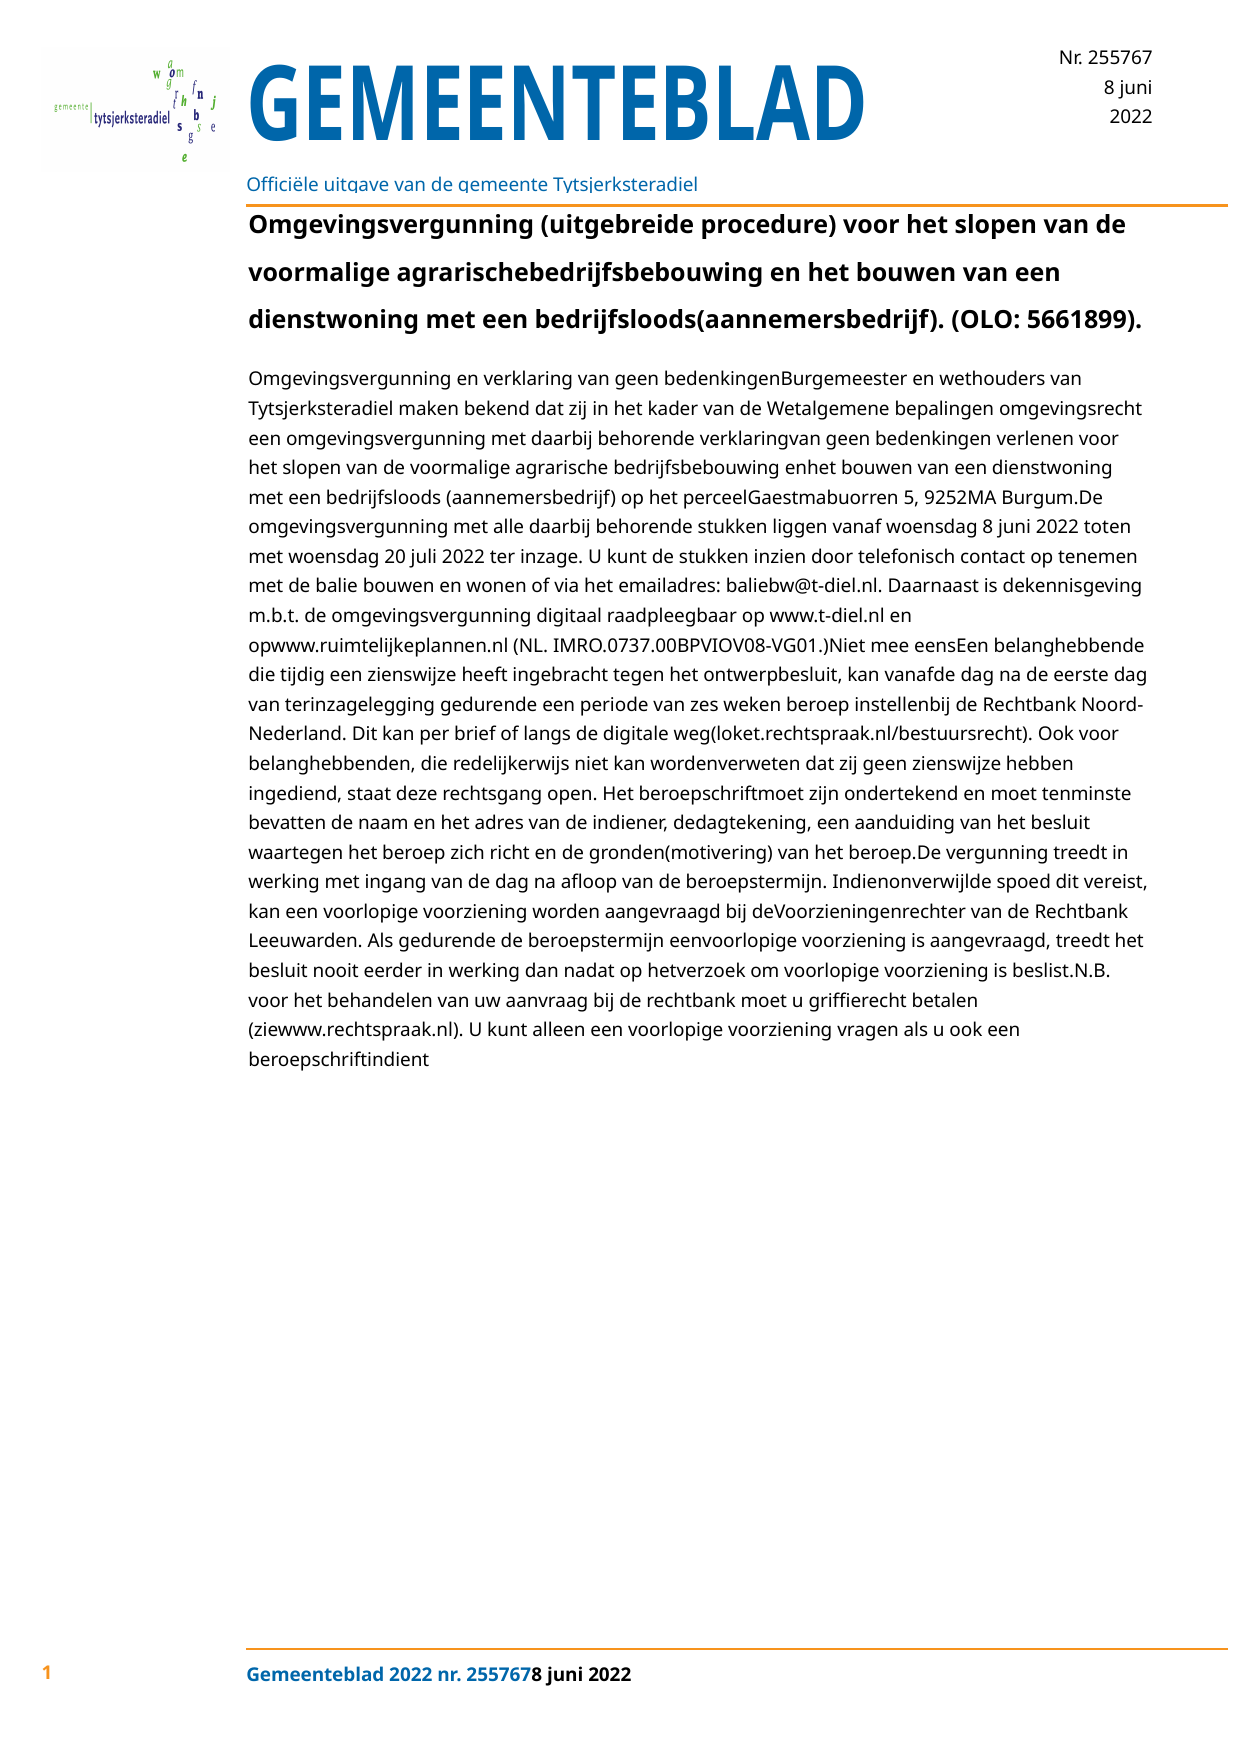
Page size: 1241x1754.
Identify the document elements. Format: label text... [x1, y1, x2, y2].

text Omgevingsvergunning (uitgebreide procedure) voor het slopen van de voormalige agrarischebedrijfsbebouwing en het bouwen van een dienstwoning met een bedrijfsloods(aannemersbedrijf). (OLO: 5661899). [248, 207, 1152, 336]
text Omgevingsvergunning en verklaring van geen bedenkingenBurgemeester en wethouders van Tytsjerksteradiel maken bekend dat zij in het kader van de Wetalgemene bepalingen omgevingsrecht een omgevingsvergunning met daarbij behorende verklaringvan geen bedenkingen verlenen voor het slopen van de voormalige agrarische bedrijfsbebouwing enhet bouwen van een dienstwoning met een bedrijfsloods (aannemersbedrijf) op het perceelGaestmabuorren 5, 9252MA Burgum.De omgevingsvergunning met alle daarbij behorende stukken liggen vanaf woensdag 8 juni 2022 toten met woensdag 20 juli 2022 ter inzage. U kunt de stukken inzien door telefonisch contact op tenemen met de balie bouwen en wonen of via het emailadres: baliebw@t-diel.nl. Daarnaast is dekennisgeving m.b.t. de omgevingsvergunning digitaal raadpleegbaar op www.t-diel.nl en opwww.ruimtelijkeplannen.nl (NL. IMRO.0737.00BPVIOV08-VG01.)Niet mee eensEen belanghebbende die tijdig een zienswijze heeft ingebracht tegen het ontwerpbesluit, kan vanafde dag na de eerste dag van terinzagelegging gedurende een periode van zes weken beroep instellenbij de Rechtbank Noord-Nederland. Dit kan per brief of langs de digitale weg(loket.rechtspraak.nl/bestuursrecht). Ook voor belanghebbenden, die redelijkerwijs niet kan wordenverweten dat zij geen zienswijze hebben ingediend, staat deze rechtsgang open. Het beroepschriftmoet zijn ondertekend en moet tenminste bevatten de naam en het adres van de indiener, dedagtekening, een aanduiding van het besluit waartegen het beroep zich richt en de gronden(motivering) van het beroep.De vergunning treedt in werking met ingang van de dag na afloop van de beroepstermijn. Indienonverwijlde spoed dit vereist, kan een voorlopige voorziening worden aangevraagd bij deVoorzieningenrechter van de Rechtbank Leeuwarden. Als gedurende de beroepstermijn eenvoorlopige voorziening is aangevraagd, treedt het besluit nooit eerder in werking dan nadat op hetverzoek om voorlopige voorziening is beslist.N.B. voor het behandelen van uw aanvraag bij de rechtbank moet u griffierecht betalen (ziewww.rechtspraak.nl). U kunt alleen een voorlopige voorziening vragen als u ook een beroepschriftindient [248, 366, 1152, 1072]
picture [41, 47, 231, 172]
